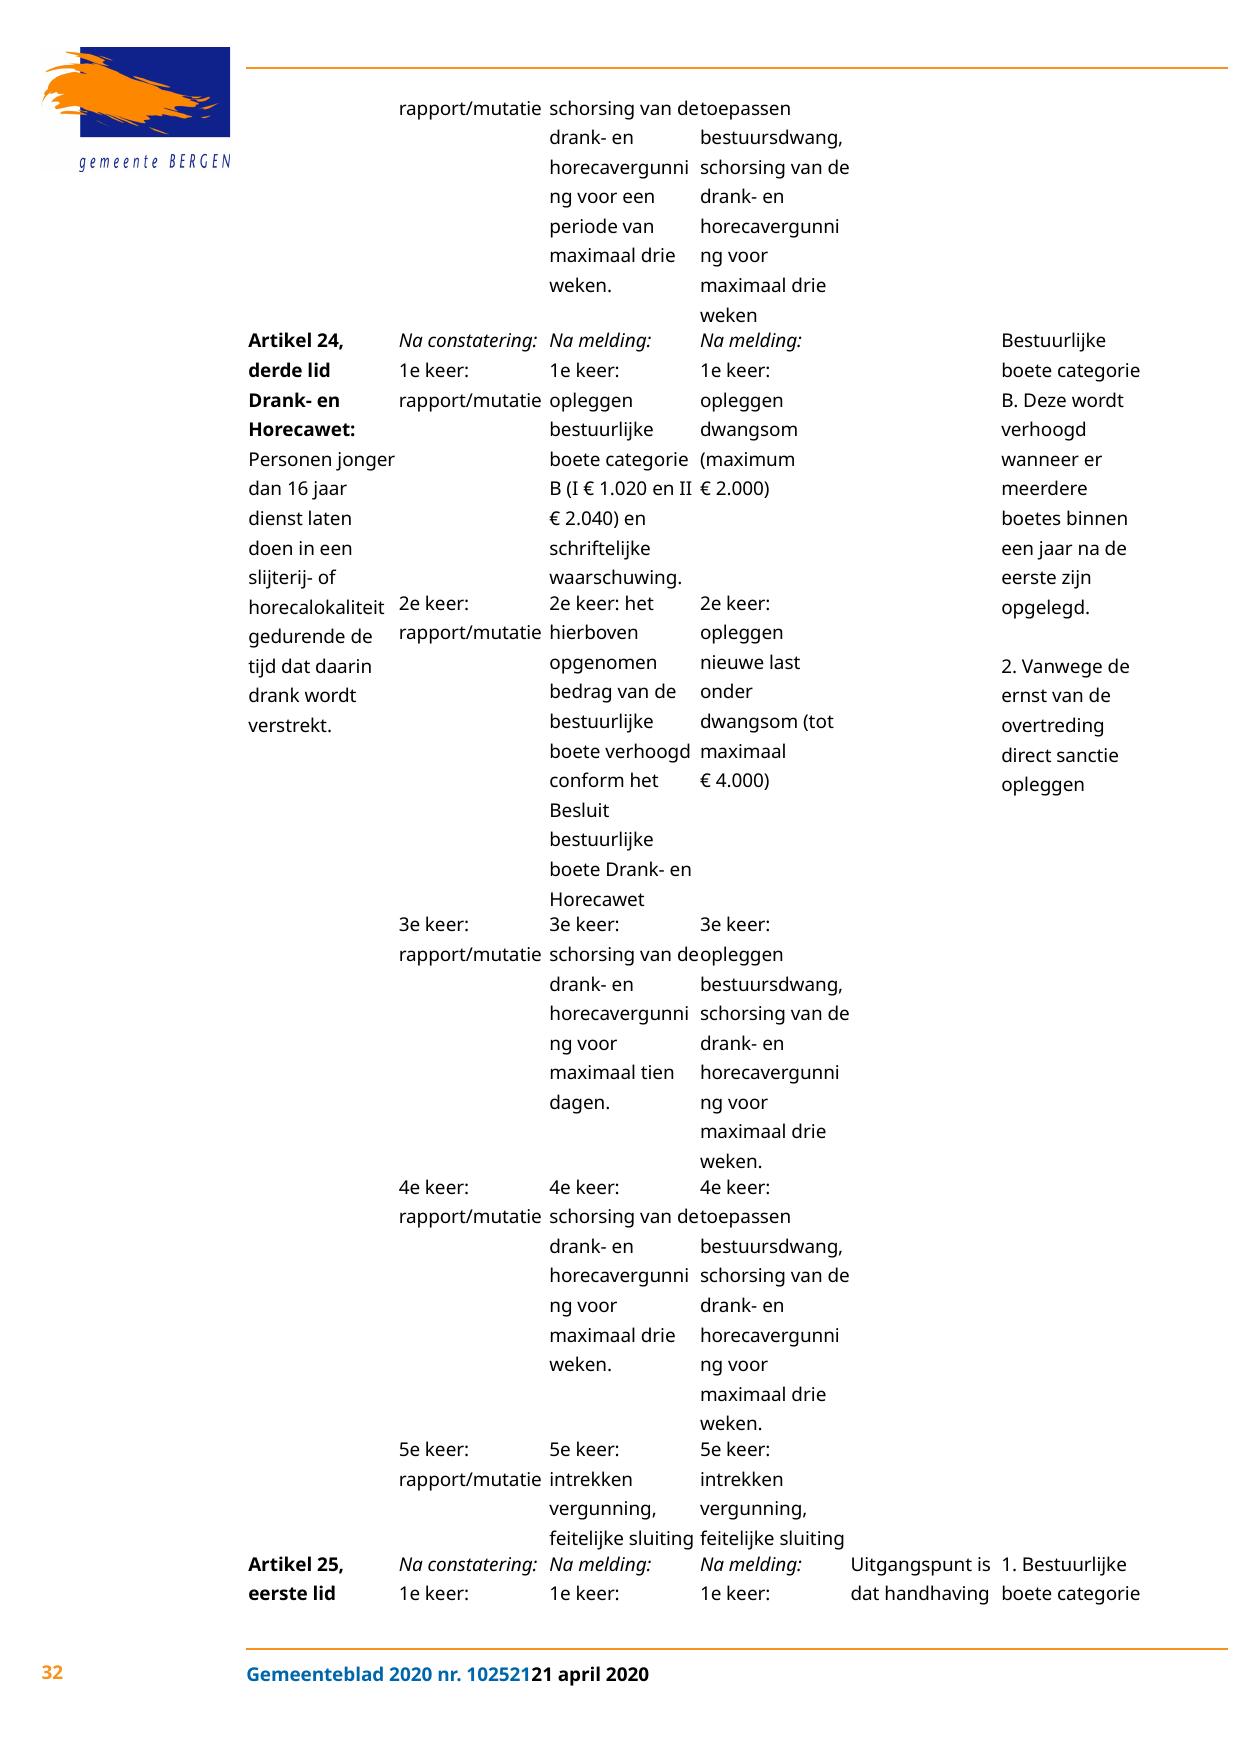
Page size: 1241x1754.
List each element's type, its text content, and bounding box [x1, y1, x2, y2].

table_cell [850, 328, 1001, 1551]
table_cell Uitgangspunt is dat handhaving [850, 1551, 1001, 1606]
table_cell Na melding: 1e keer: opleggen bestuurlijke boete categorie B (I € 1.020 en II € 2.040) en schriftelijke waarschuwing. [549, 328, 700, 590]
table_cell schorsing van de drank- en horecavergunning voor een periode van maximaal drie weken. [549, 95, 700, 328]
table_cell Artikel 25, eerste lid [248, 1551, 398, 1606]
table_cell Bestuurlijke boete categorie B. Deze wordt verhoogd wanneer er meerdere boetes binnen een jaar na de eerste zijn opgelegd. 2. Vanwege de ernst van de overtreding direct sanctie opleggen [1001, 328, 1152, 1551]
table_cell 2e keer: opleggen nieuwe last onder dwangsom (tot maximaal € 4.000) [700, 590, 850, 912]
table_cell 3e keer: opleggen bestuursdwang, schorsing van de drank- en horecavergunning voor maximaal drie weken. [700, 912, 850, 1174]
picture [41, 47, 231, 172]
table_cell Artikel 24, derde lid Drank- en Horecawet: Personen jonger dan 16 jaar dienst laten doen in een slijterij- of horecalokaliteit gedurende de tijd dat daarin drank wordt verstrekt. [248, 328, 398, 1551]
table_cell 1. Bestuurlijke boete categorie [1001, 1551, 1152, 1606]
table_cell rapport/mutatie [399, 95, 549, 328]
table_cell 3e keer: schorsing van de drank- en horecavergunning voor maximaal tien dagen. [549, 912, 700, 1174]
table_cell Na melding: 1e keer: [700, 1551, 850, 1606]
table_cell 4e keer: schorsing van de drank- en horecavergunning voor maximaal drie weken. [549, 1174, 700, 1436]
table_cell [850, 95, 1001, 328]
table_cell 5e keer: rapport/mutatie [399, 1436, 549, 1551]
table_cell Na constatering: 1e keer: rapport/mutatie [399, 328, 549, 590]
table_cell 5e keer: intrekken vergunning, feitelijke sluiting [549, 1436, 700, 1551]
table_cell 5e keer: intrekken vergunning, feitelijke sluiting [700, 1436, 850, 1551]
table_cell [248, 95, 398, 328]
table_cell [1001, 95, 1152, 328]
table_cell toepassen bestuursdwang, schorsing van de drank- en horecavergunning voor maximaal drie weken [700, 95, 850, 328]
table_cell 4e keer: rapport/mutatie [399, 1174, 549, 1436]
table_cell 2e keer: rapport/mutatie [399, 590, 549, 912]
table_cell Na constatering: 1e keer: [399, 1551, 549, 1606]
table_cell 3e keer: rapport/mutatie [399, 912, 549, 1174]
table_cell 4e keer: toepassen bestuursdwang, schorsing van de drank- en horecavergunning voor maximaal drie weken. [700, 1174, 850, 1436]
table_cell Na melding: 1e keer: opleggen dwangsom (maximum € 2.000) [700, 328, 850, 590]
table_cell 2e keer: het hierboven opgenomen bedrag van de bestuurlijke boete verhoogd conform het Besluit bestuurlijke boete Drank- en Horecawet [549, 590, 700, 912]
table_cell Na melding: 1e keer: [549, 1551, 700, 1606]
